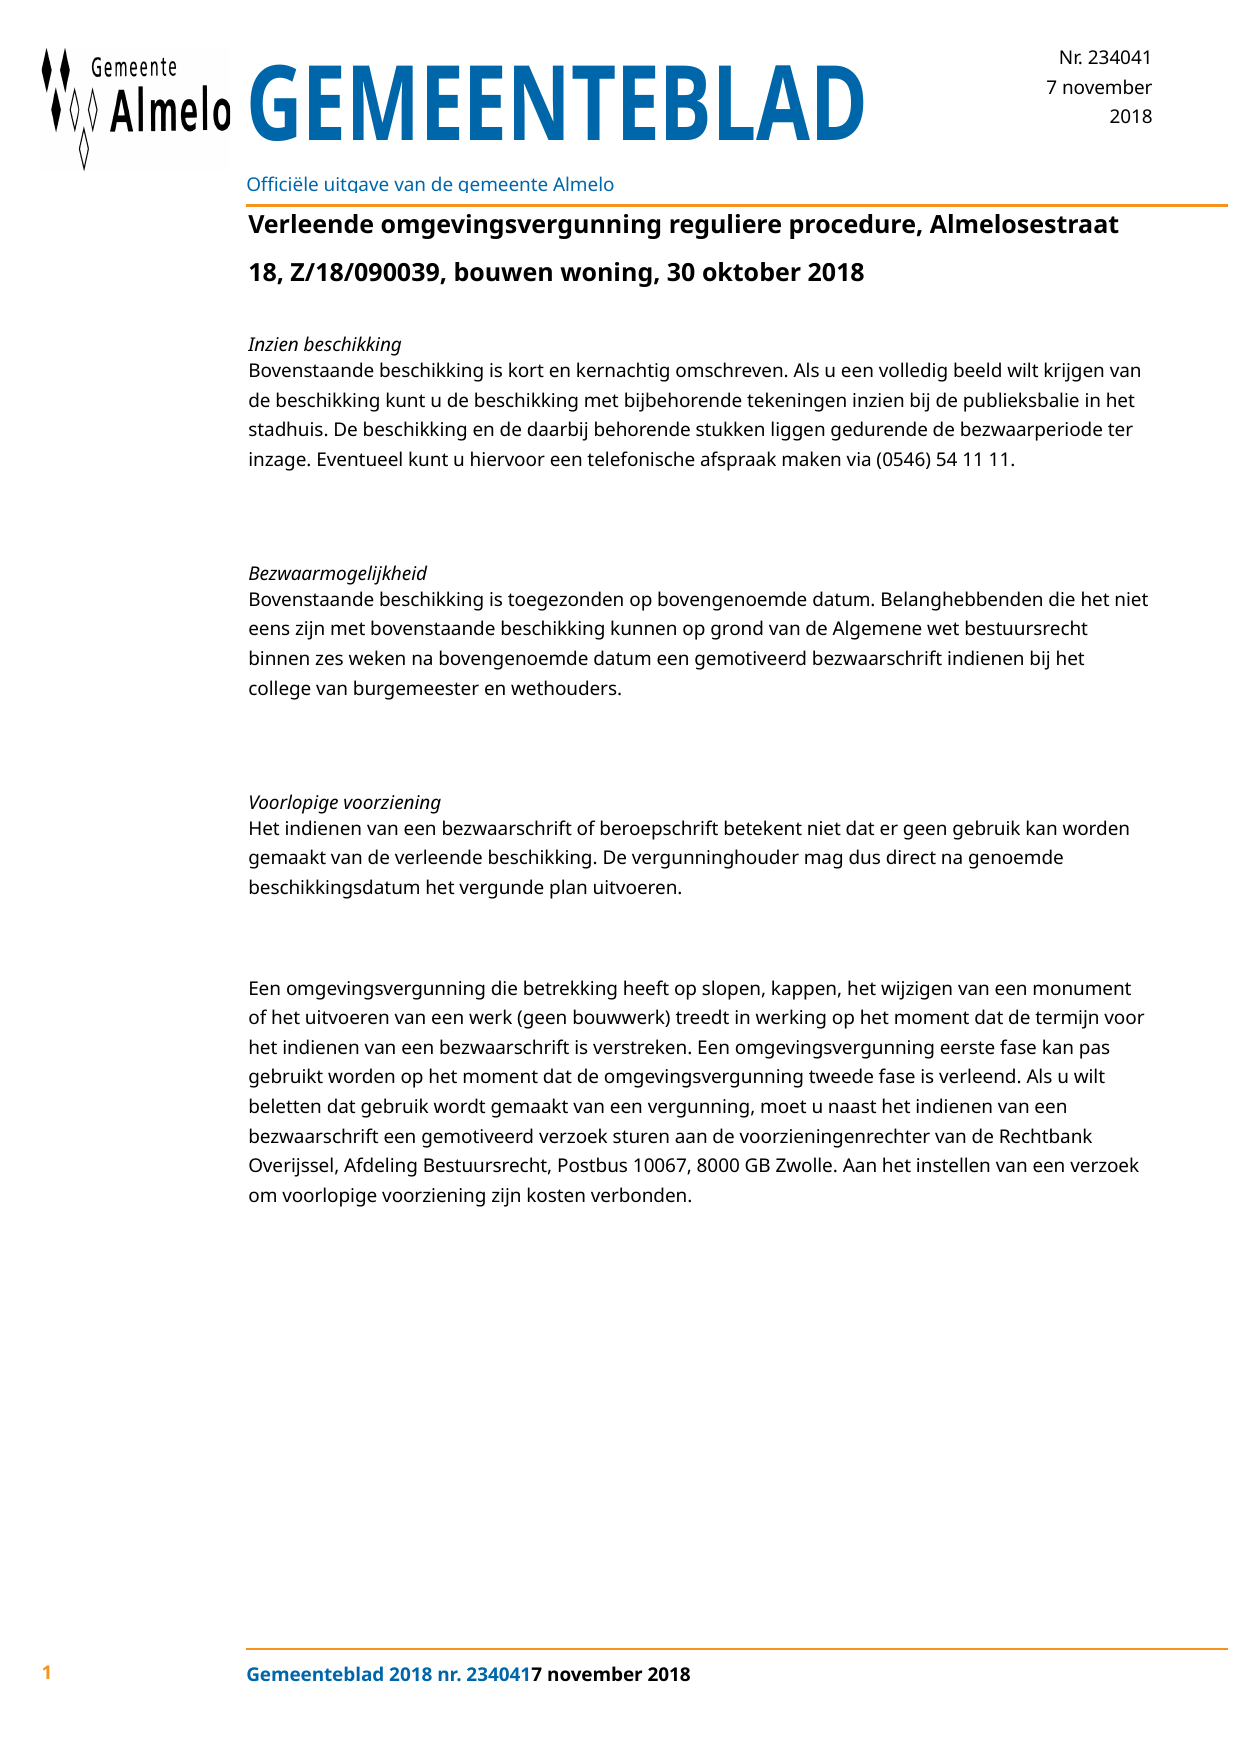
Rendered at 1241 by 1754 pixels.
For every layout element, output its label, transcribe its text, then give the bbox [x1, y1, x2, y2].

text Bovenstaande beschikking is toegezonden op bovengenoemde datum. Belanghebbenden die het niet eens zijn met bovenstaande beschikking kunnen op grond van de Algemene wet bestuursrecht binnen zes weken na bovengenoemde datum een gemotiveerd bezwaarschrift indienen bij het college van burgemeester en wethouders. [248, 586, 1152, 701]
picture [41, 47, 231, 172]
text Inzien beschikking [248, 331, 1152, 357]
text Bezwaarmogelijkheid [248, 560, 1152, 586]
text Bovenstaande beschikking is kort en kernachtig omschreven. Als u een volledig beeld wilt krijgen van de beschikking kunt u de beschikking met bijbehorende tekeningen inzien bij de publieksbalie in het stadhuis. De beschikking en de daarbij behorende stukken liggen gedurende de bezwaarperiode ter inzage. Eventueel kunt u hiervoor een telefonische afspraak maken via (0546) 54 11 11. [248, 357, 1152, 472]
text Een omgevingsvergunning die betrekking heeft op slopen, kappen, het wijzigen van een monument of het uitvoeren van een werk (geen bouwwerk) treedt in werking op het moment dat de termijn voor het indienen van een bezwaarschrift is verstreken. Een omgevingsvergunning eerste fase kan pas gebruikt worden op het moment dat de omgevingsvergunning tweede fase is verleend. Als u wilt beletten dat gebruik wordt gemaakt van een vergunning, moet u naast het indienen van een bezwaarschrift een gemotiveerd verzoek sturen aan de voorzieningenrechter van de Rechtbank Overijssel, Afdeling Bestuursrecht, Postbus 10067, 8000 GB Zwolle. Aan het instellen van een verzoek om voorlopige voorziening zijn kosten verbonden. [248, 975, 1152, 1208]
text Het indienen van een bezwaarschrift of beroepschrift betekent niet dat er geen gebruik kan worden gemaakt van de verleende beschikking. De vergunninghouder mag dus direct na genoemde beschikkingsdatum het vergunde plan uitvoeren. [248, 815, 1152, 900]
text Voorlopige voorziening [248, 789, 1152, 815]
text Verleende omgevingsvergunning reguliere procedure, Almelosestraat 18, Z/18/090039, bouwen woning, 30 oktober 2018 [248, 207, 1152, 288]
